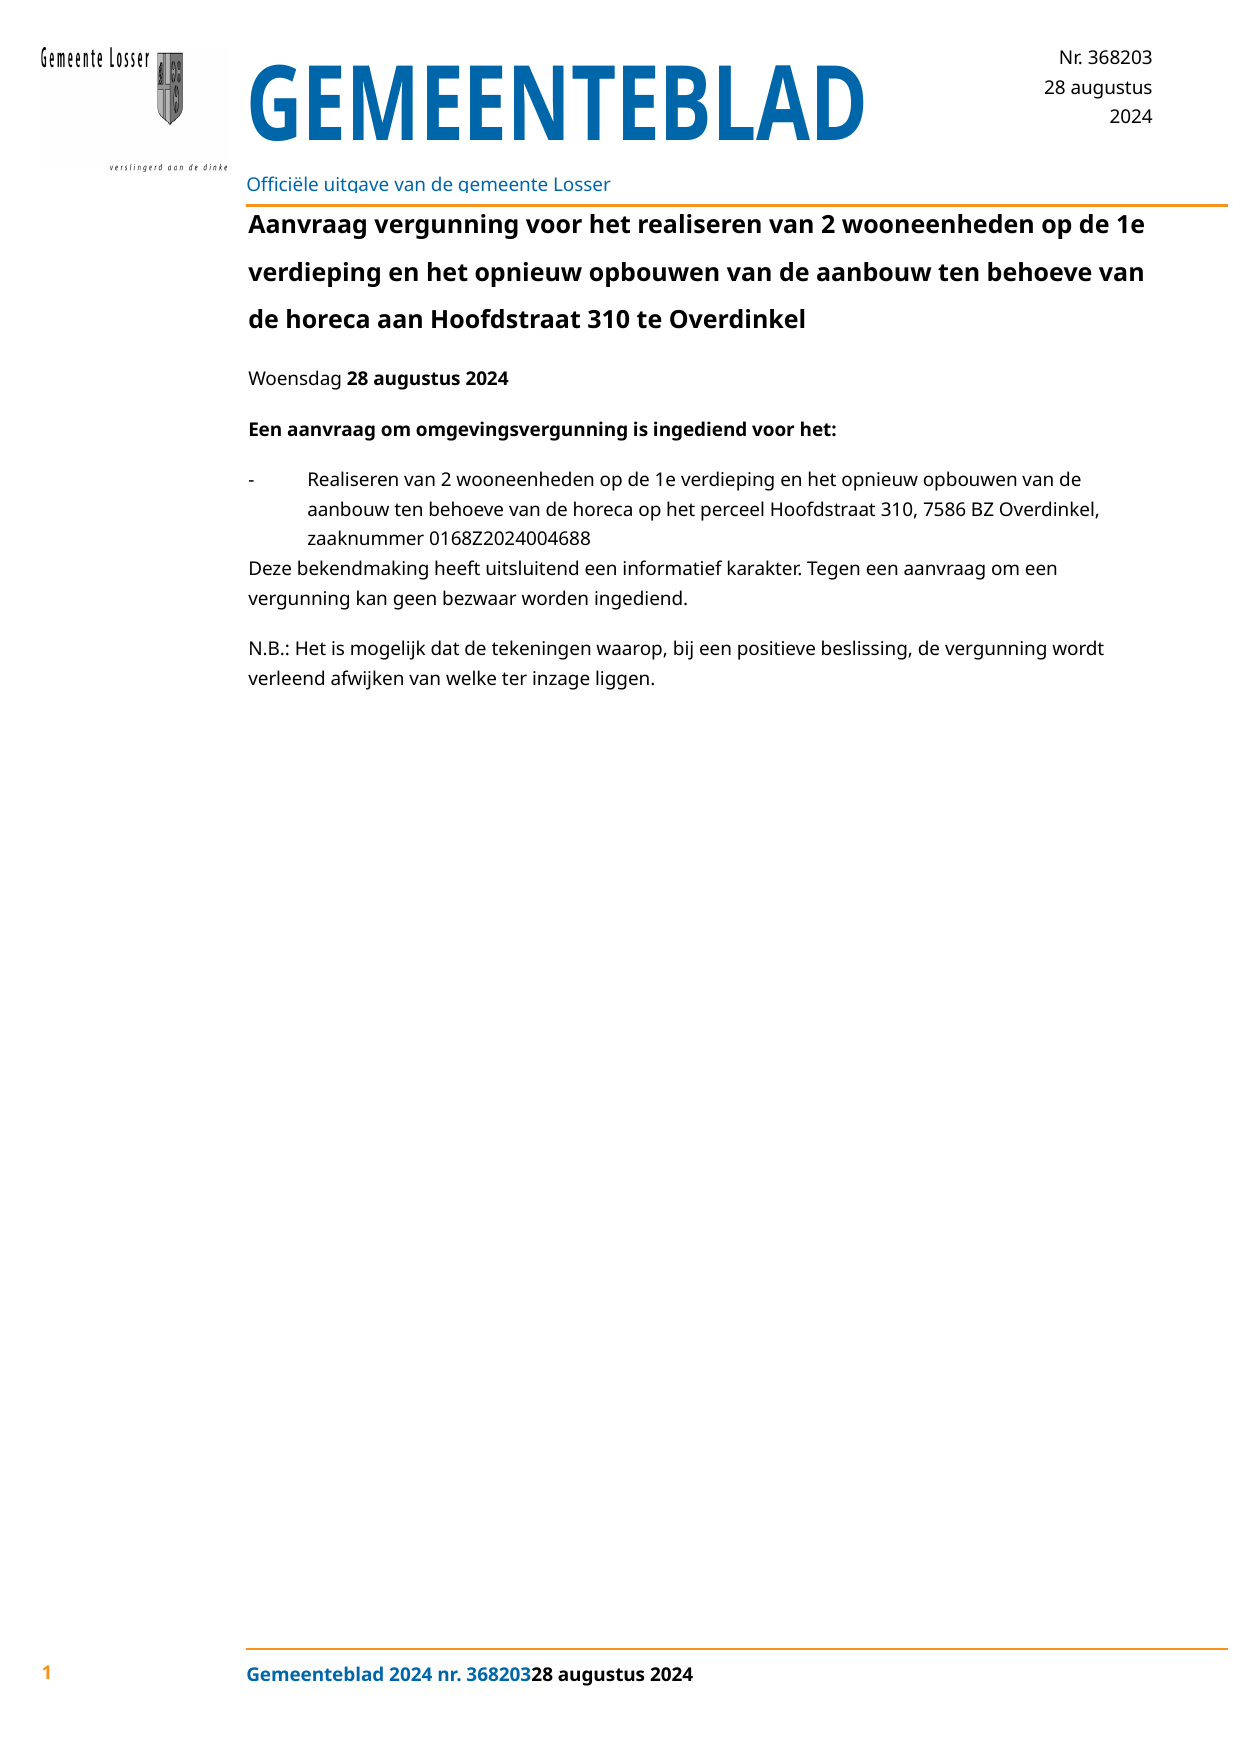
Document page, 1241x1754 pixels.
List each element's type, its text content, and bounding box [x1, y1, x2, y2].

text Deze bekendmaking heeft uitsluitend een informatief karakter. Tegen een aanvraag om een vergunning kan geen bezwaar worden ingediend. [248, 555, 1152, 610]
picture [41, 47, 231, 172]
text N.B.: Het is mogelijk dat de tekeningen waarop, bij een positieve beslissing, de vergunning wordt verleend afwijken van welke ter inzage liggen. [248, 635, 1152, 690]
text Woensdag 28 augustus 2024 [248, 366, 1152, 391]
list Realiseren van 2 wooneenheden op de 1e verdieping en het opnieuw opbouwen van de aanbouw ten behoeve van de horeca op het perceel Hoofdstraat 310, 7586 BZ Overdinkel, zaaknummer 0168Z2024004688 [248, 466, 1152, 551]
text Een aanvraag om omgevingsvergunning is ingediend voor het: [248, 416, 1152, 442]
text Aanvraag vergunning voor het realiseren van 2 wooneenheden op de 1e verdieping en het opnieuw opbouwen van de aanbouw ten behoeve van de horeca aan Hoofdstraat 310 te Overdinkel [248, 207, 1152, 336]
